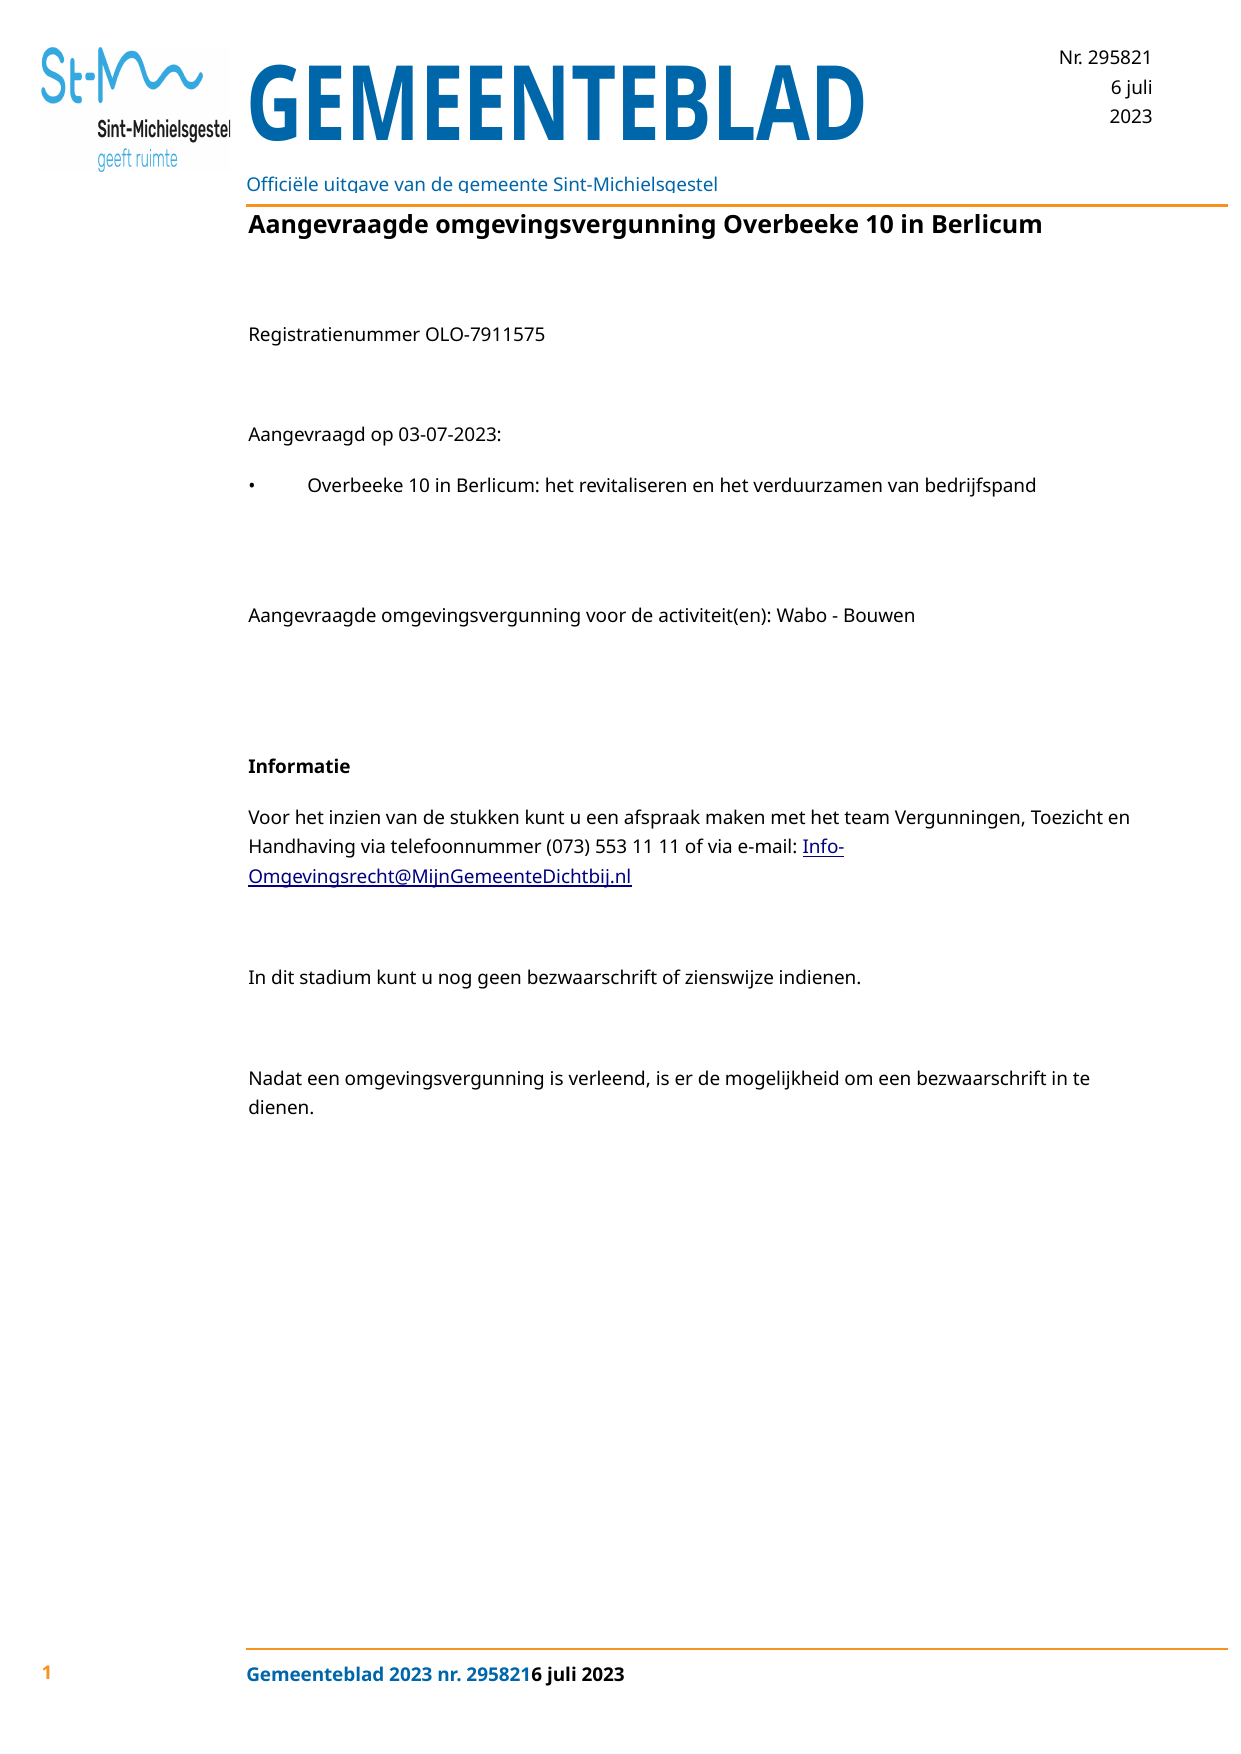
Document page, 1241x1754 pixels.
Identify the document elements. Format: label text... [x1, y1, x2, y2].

text Aangevraagde omgevingsvergunning voor de activiteit(en): Wabo - Bouwen [248, 602, 1152, 628]
text Aangevraagde omgevingsvergunning Overbeeke 10 in Berlicum [248, 207, 1152, 241]
list Overbeeke 10 in Berlicum: het revitaliseren en het verduurzamen van bedrijfspand [248, 472, 1152, 498]
text Informatie [248, 754, 1152, 779]
picture [41, 47, 231, 172]
text In dit stadium kunt u nog geen bezwaarschrift of zienswijze indienen. [248, 964, 1152, 990]
text Voor het inzien van de stukken kunt u een afspraak maken met het team Vergunningen, Toezicht en Handhaving via telefoonnummer (073) 553 11 11 of via e-mail: Info-Omgevingsrecht@MijnGemeenteDichtbij.nl [248, 804, 1152, 889]
text Registratienummer OLO-7911575 [248, 321, 1152, 346]
text Nadat een omgevingsvergunning is verleend, is er de mogelijkheid om een bezwaarschrift in te dienen. [248, 1065, 1152, 1120]
text Aangevraagd op 03-07-2023: [248, 422, 1152, 447]
